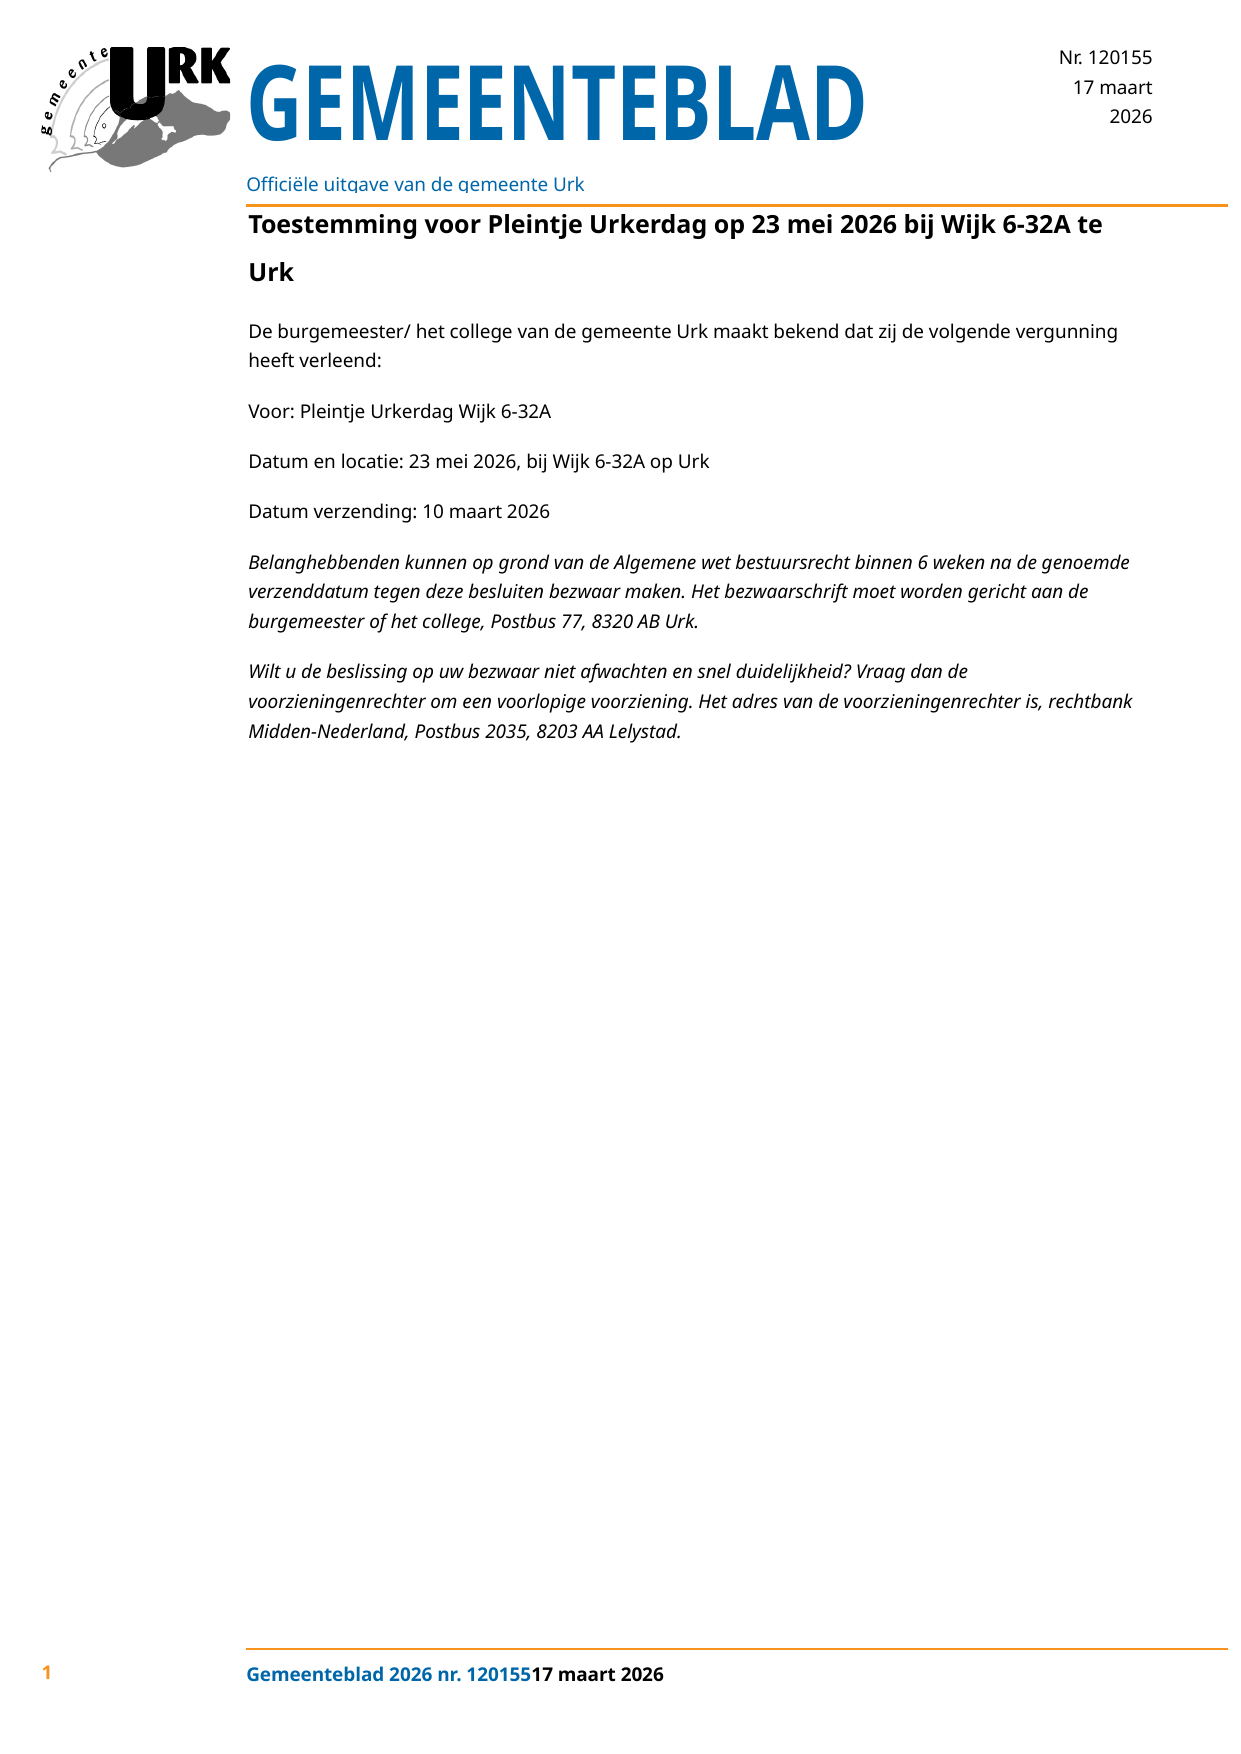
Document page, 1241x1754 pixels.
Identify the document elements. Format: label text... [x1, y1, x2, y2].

picture [41, 47, 231, 172]
text Voor: Pleintje Urkerdag Wijk 6-32A [248, 398, 1152, 424]
text Toestemming voor Pleintje Urkerdag op 23 mei 2026 bij Wijk 6-32A te Urk [248, 207, 1152, 288]
text Belanghebbenden kunnen op grond van de Algemene wet bestuursrecht binnen 6 weken na de genoemde verzenddatum tegen deze besluiten bezwaar maken. Het bezwaarschrift moet worden gericht aan de burgemeester of het college, Postbus 77, 8320 AB Urk. [248, 549, 1152, 634]
text Wilt u de beslissing op uw bezwaar niet afwachten en snel duidelijkheid? Vraag dan de voorzieningenrechter om een voorlopige voorziening. Het adres van de voorzieningenrechter is, rechtbank Midden-Nederland, Postbus 2035, 8203 AA Lelystad. [248, 659, 1152, 744]
text De burgemeester/ het college van de gemeente Urk maakt bekend dat zij de volgende vergunning heeft verleend: [248, 318, 1152, 373]
text Datum en locatie: 23 mei 2026, bij Wijk 6-32A op Urk [248, 448, 1152, 474]
text Datum verzending: 10 maart 2026 [248, 499, 1152, 524]
